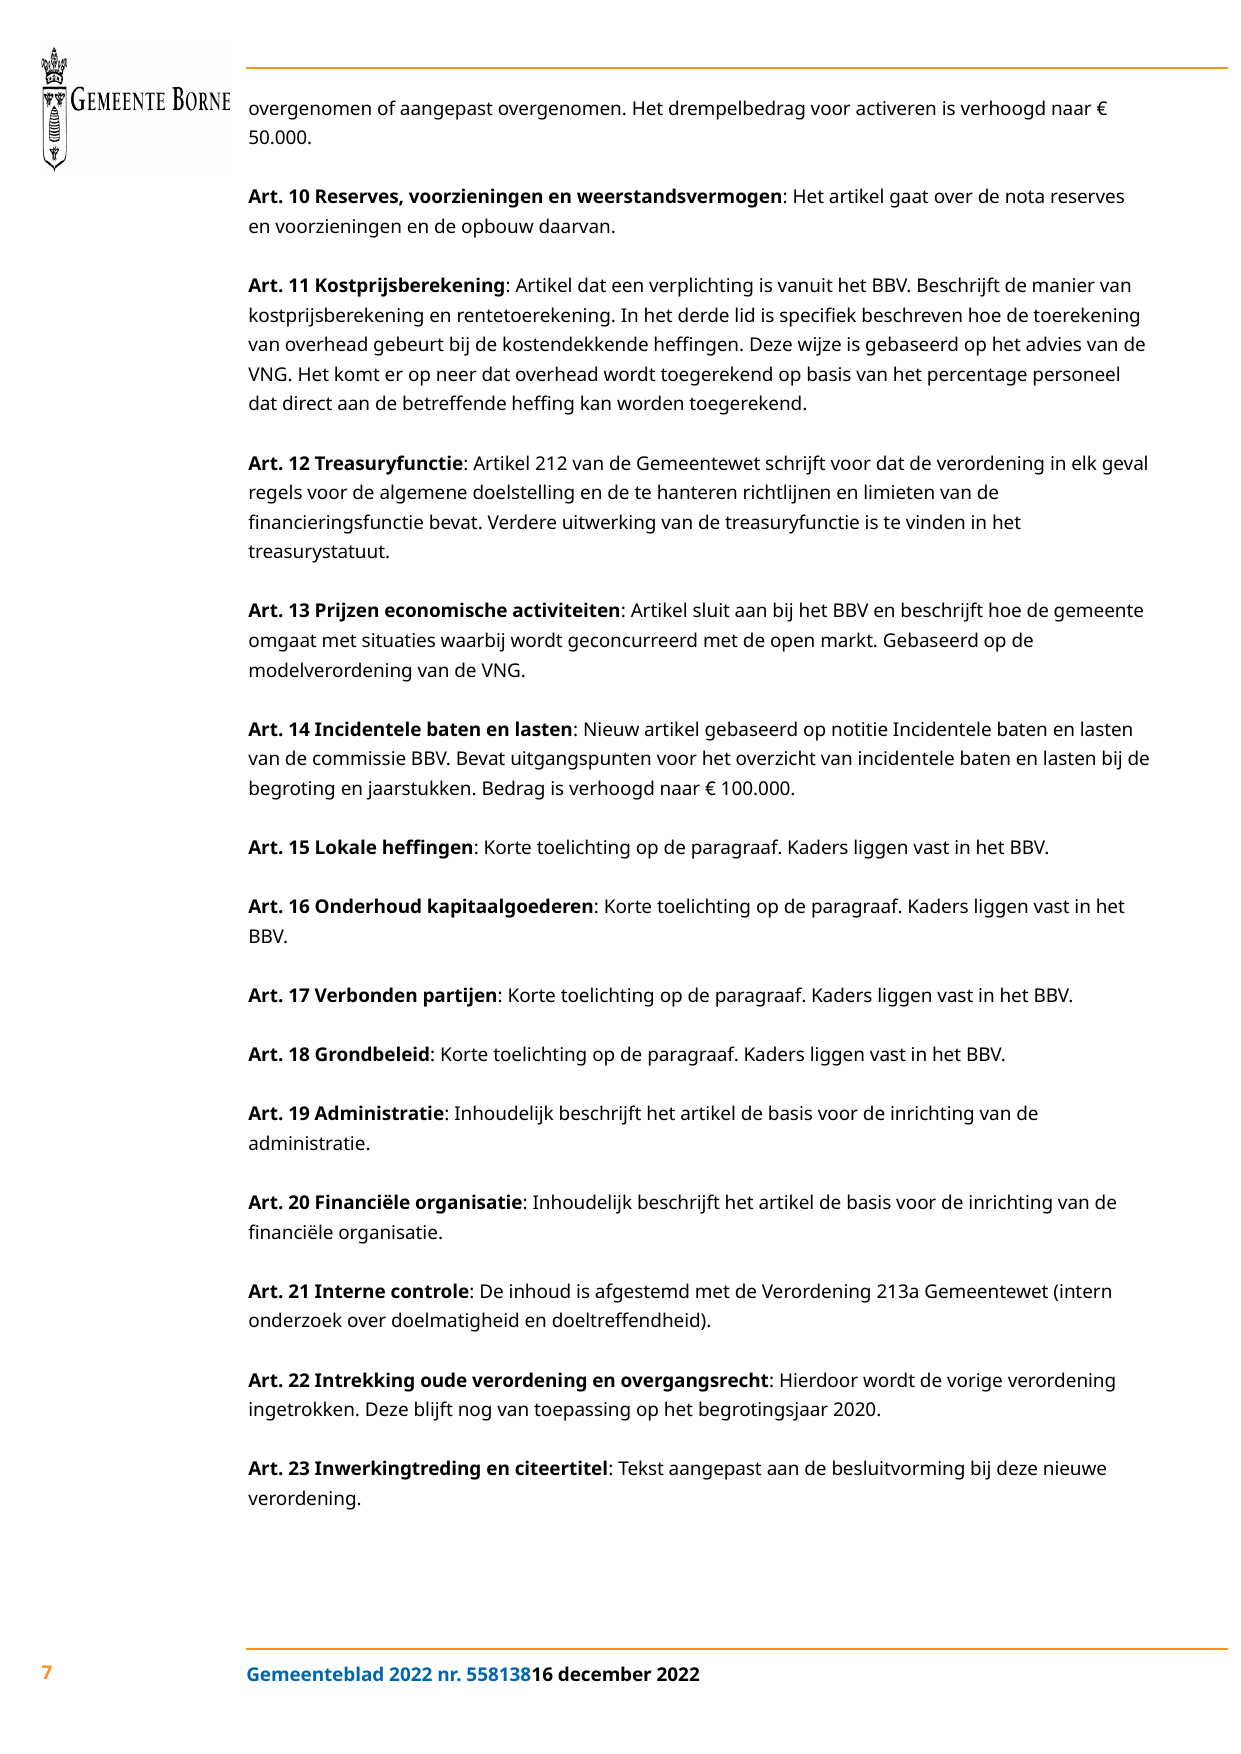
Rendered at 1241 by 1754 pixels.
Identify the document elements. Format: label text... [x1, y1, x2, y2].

text Art. 14 Incidentele baten en lasten: Nieuw artikel gebaseerd op notitie Incidentele baten en lasten van de commissie BBV. Bevat uitgangspunten voor het overzicht van incidentele baten en lasten bij de begroting en jaarstukken. Bedrag is verhoogd naar € 100.000. [248, 716, 1152, 801]
text Art. 21 Interne controle: De inhoud is afgestemd met de Verordening 213a Gemeentewet (intern onderzoek over doelmatigheid en doeltreffendheid). [248, 1278, 1152, 1333]
text Art. 18 Grondbeleid: Korte toelichting op de paragraaf. Kaders liggen vast in het BBV. [248, 1041, 1152, 1067]
text overgenomen of aangepast overgenomen. Het drempelbedrag voor activeren is verhoogd naar € 50.000. [248, 95, 1152, 150]
text Art. 20 Financiële organisatie: Inhoudelijk beschrijft het artikel de basis voor de inrichting van de financiële organisatie. [248, 1189, 1152, 1245]
text Art. 12 Treasuryfunctie: Artikel 212 van de Gemeentewet schrijft voor dat de verordening in elk geval regels voor de algemene doelstelling en de te hanteren richtlijnen en limieten van de financieringsfunctie bevat. Verdere uitwerking van de treasuryfunctie is te vinden in het treasurystatuut. [248, 450, 1152, 564]
text Art. 23 Inwerkingtreding en citeertitel: Tekst aangepast aan de besluitvorming bij deze nieuwe verordening. [248, 1456, 1152, 1511]
text Art. 10 Reserves, voorzieningen en weerstandsvermogen: Het artikel gaat over de nota reserves en voorzieningen en de opbouw daarvan. [248, 183, 1152, 239]
picture [41, 47, 231, 172]
text Art. 16 Onderhoud kapitaalgoederen: Korte toelichting op de paragraaf. Kaders liggen vast in het BBV. [248, 893, 1152, 949]
text Art. 22 Intrekking oude verordening en overgangsrecht: Hierdoor wordt de vorige verordening ingetrokken. Deze blijft nog van toepassing op het begrotingsjaar 2020. [248, 1367, 1152, 1422]
text Art. 19 Administratie: Inhoudelijk beschrijft het artikel de basis voor de inrichting van de administratie. [248, 1101, 1152, 1156]
text Art. 15 Lokale heffingen: Korte toelichting op de paragraaf. Kaders liggen vast in het BBV. [248, 834, 1152, 860]
text Art. 11 Kostprijsberekening: Artikel dat een verplichting is vanuit het BBV. Beschrijft de manier van kostprijsberekening en rentetoerekening. In het derde lid is specifiek beschreven hoe de toerekening van overhead gebeurt bij de kostendekkende heffingen. Deze wijze is gebaseerd op het advies van de VNG. Het komt er op neer dat overhead wordt toegerekend op basis van het percentage personeel dat direct aan de betreffende heffing kan worden toegerekend. [248, 272, 1152, 416]
text Art. 17 Verbonden partijen: Korte toelichting op de paragraaf. Kaders liggen vast in het BBV. [248, 982, 1152, 1008]
text Art. 13 Prijzen economische activiteiten: Artikel sluit aan bij het BBV en beschrijft hoe de gemeente omgaat met situaties waarbij wordt geconcurreerd met de open markt. Gebaseerd op de modelverordening van de VNG. [248, 598, 1152, 683]
